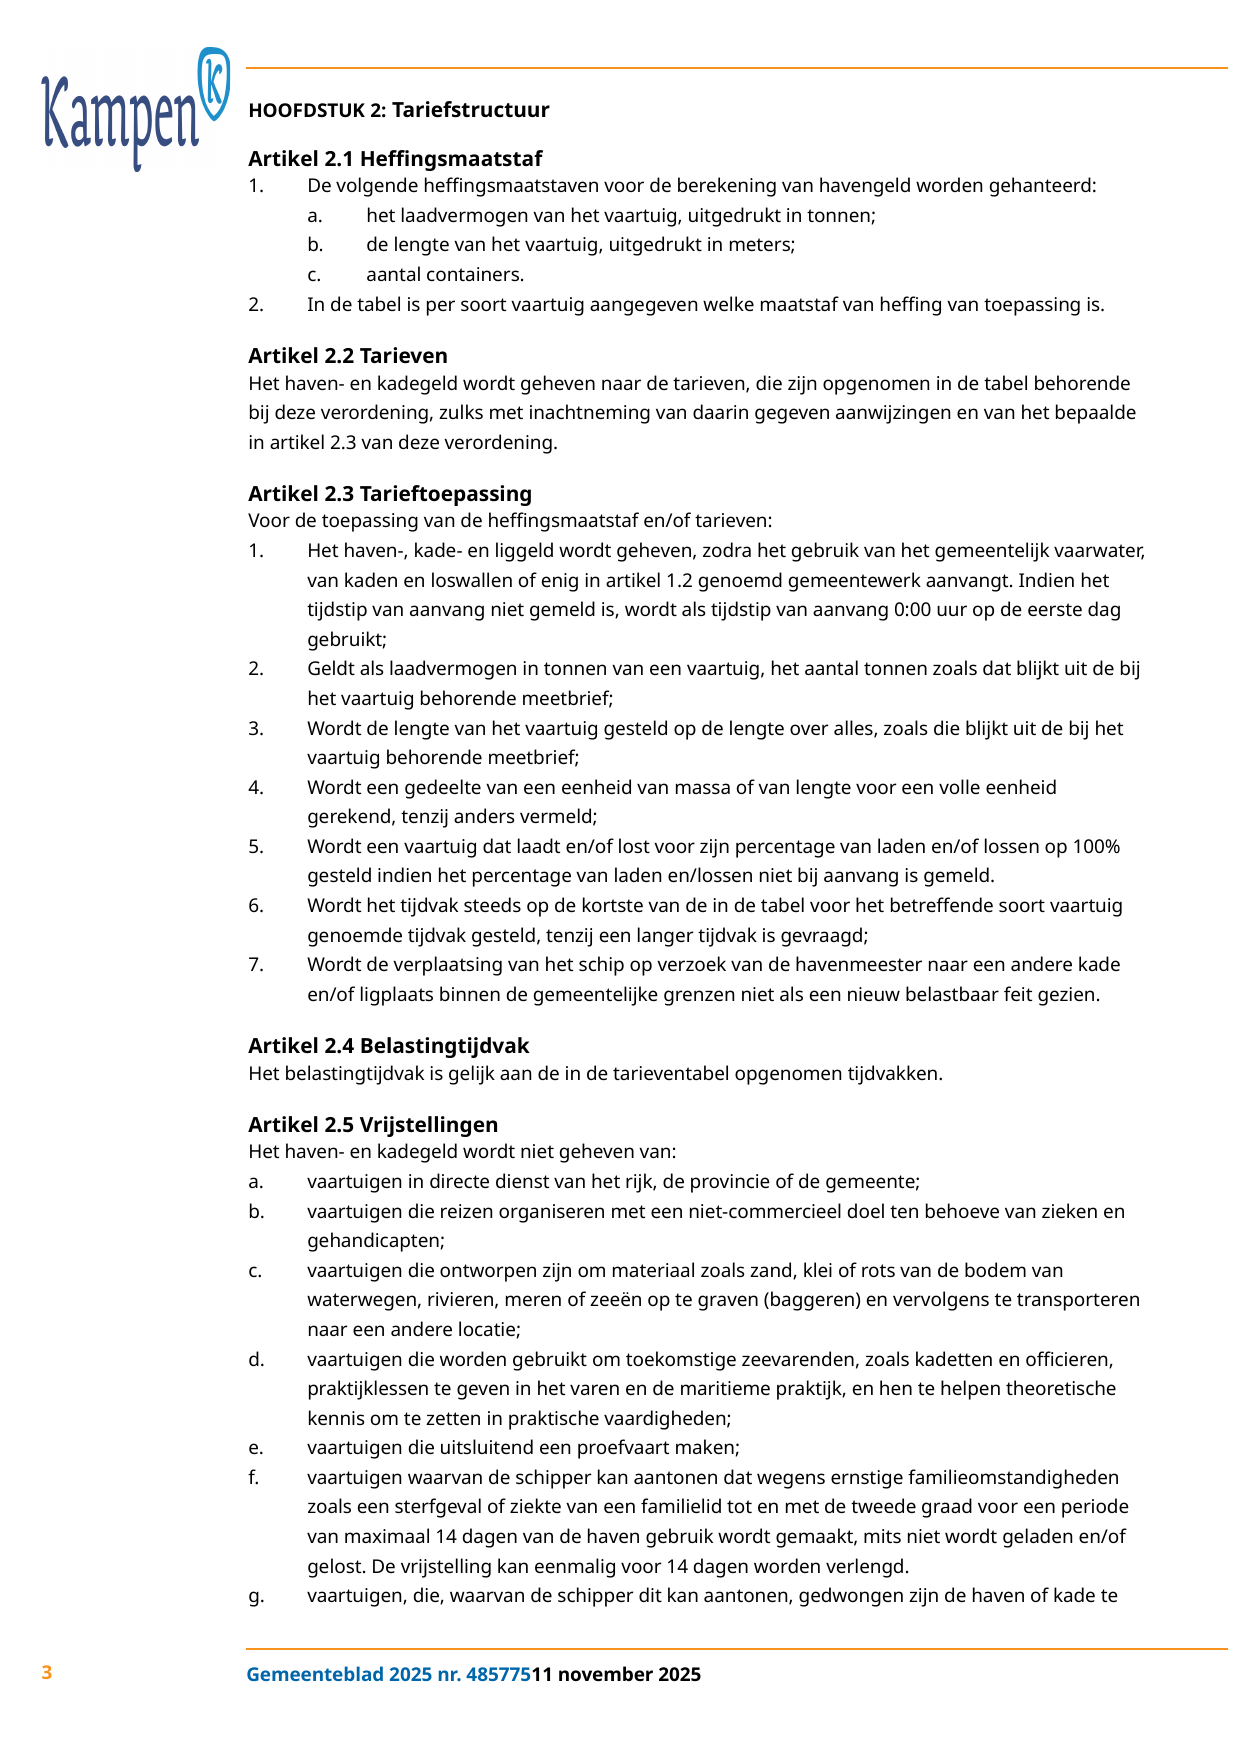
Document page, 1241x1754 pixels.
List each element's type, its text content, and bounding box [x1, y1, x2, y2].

list Wordt de lengte van het vaartuig gesteld op de lengte over alles, zoals die blijkt uit de bij het vaartuig behorende meetbrief; [248, 715, 1152, 770]
text HOOFDSTUK 2: Tariefstructuur [248, 95, 1152, 123]
list aantal containers. [307, 261, 1152, 287]
text Het haven- en kadegeld wordt niet geheven van: [248, 1139, 1152, 1164]
list de lengte van het vaartuig, uitgedrukt in meters; [307, 232, 1152, 257]
list vaartuigen in directe dienst van het rijk, de provincie of de gemeente; [248, 1168, 1152, 1194]
list het laadvermogen van het vaartuig, uitgedrukt in tonnen; [307, 202, 1152, 228]
list vaartuigen die uitsluitend een proefvaart maken; [248, 1434, 1152, 1460]
list vaartuigen die worden gebruikt om toekomstige zeevarenden, zoals kadetten en officieren, praktijklessen te geven in het varen en de maritieme praktijk, en hen te helpen theoretische kennis om te zetten in praktische vaardigheden; [248, 1346, 1152, 1431]
list De volgende heffingsmaatstaven voor de berekening van havengeld worden gehanteerd: [248, 172, 1152, 198]
text Artikel 2.5 Vrijstellingen [248, 1110, 1152, 1139]
list Geldt als laadvermogen in tonnen van een vaartuig, het aantal tonnen zoals dat blijkt uit de bij het vaartuig behorende meetbrief; [248, 656, 1152, 711]
text Artikel 2.4 Belastingtijdvak [248, 1031, 1152, 1060]
list Wordt een gedeelte van een eenheid van massa of van lengte voor een volle eenheid gerekend, tenzij anders vermeld; [248, 774, 1152, 829]
list Wordt het tijdvak steeds op de kortste van de in de tabel voor het betreffende soort vaartuig genoemde tijdvak gesteld, tenzij een langer tijdvak is gevraagd; [248, 892, 1152, 948]
text Artikel 2.2 Tarieven [248, 341, 1152, 370]
list Wordt de verplaatsing van het schip op verzoek van de havenmeester naar een andere kade en/of ligplaats binnen de gemeentelijke grenzen niet als een nieuw belastbaar feit gezien. [248, 951, 1152, 1007]
text Het haven- en kadegeld wordt geheven naar de tarieven, die zijn opgenomen in de tabel behorende bij deze verordening, zulks met inachtneming van daarin gegeven aanwijzingen en van het bepaalde in artikel 2.3 van deze verordening. [248, 370, 1152, 454]
list vaartuigen die ontworpen zijn om materiaal zoals zand, klei of rots van de bodem van waterwegen, rivieren, meren of zeeën op te graven (baggeren) en vervolgens te transporteren naar een andere locatie; [248, 1257, 1152, 1342]
text Voor de toepassing van de heffingsmaatstaf en/of tarieven: [248, 508, 1152, 533]
list vaartuigen, die, waarvan de schipper dit kan aantonen, gedwongen zijn de haven of kade te [248, 1582, 1152, 1608]
list vaartuigen waarvan de schipper kan aantonen dat wegens ernstige familieomstandigheden zoals een sterfgeval of ziekte van een familielid tot en met de tweede graad voor een periode van maximaal 14 dagen van de haven gebruik wordt gemaakt, mits niet wordt geladen en/of gelost. De vrijstelling kan eenmalig voor 14 dagen worden verlengd. [248, 1464, 1152, 1579]
text Artikel 2.1 Heffingsmaatstaf [248, 144, 1152, 172]
list Wordt een vaartuig dat laadt en/of lost voor zijn percentage van laden en/of lossen op 100% gesteld indien het percentage van laden en/lossen niet bij aanvang is gemeld. [248, 833, 1152, 888]
text Artikel 2.3 Tarieftoepassing [248, 479, 1152, 508]
text Het belastingtijdvak is gelijk aan de in de tarieventabel opgenomen tijdvakken. [248, 1060, 1152, 1086]
list Het haven-, kade- en liggeld wordt geheven, zodra het gebruik van het gemeentelijk vaarwater, van kaden en loswallen of enig in artikel 1.2 genoemd gemeentewerk aanvangt. Indien het tijdstip van aanvang niet gemeld is, wordt als tijdstip van aanvang 0:00 uur op de eerste dag gebruikt; [248, 537, 1152, 652]
list In de tabel is per soort vaartuig aangegeven welke maatstaf van heffing van toepassing is. [248, 291, 1152, 317]
picture [41, 47, 231, 172]
list vaartuigen die reizen organiseren met een niet-commercieel doel ten behoeve van zieken en gehandicapten; [248, 1198, 1152, 1253]
